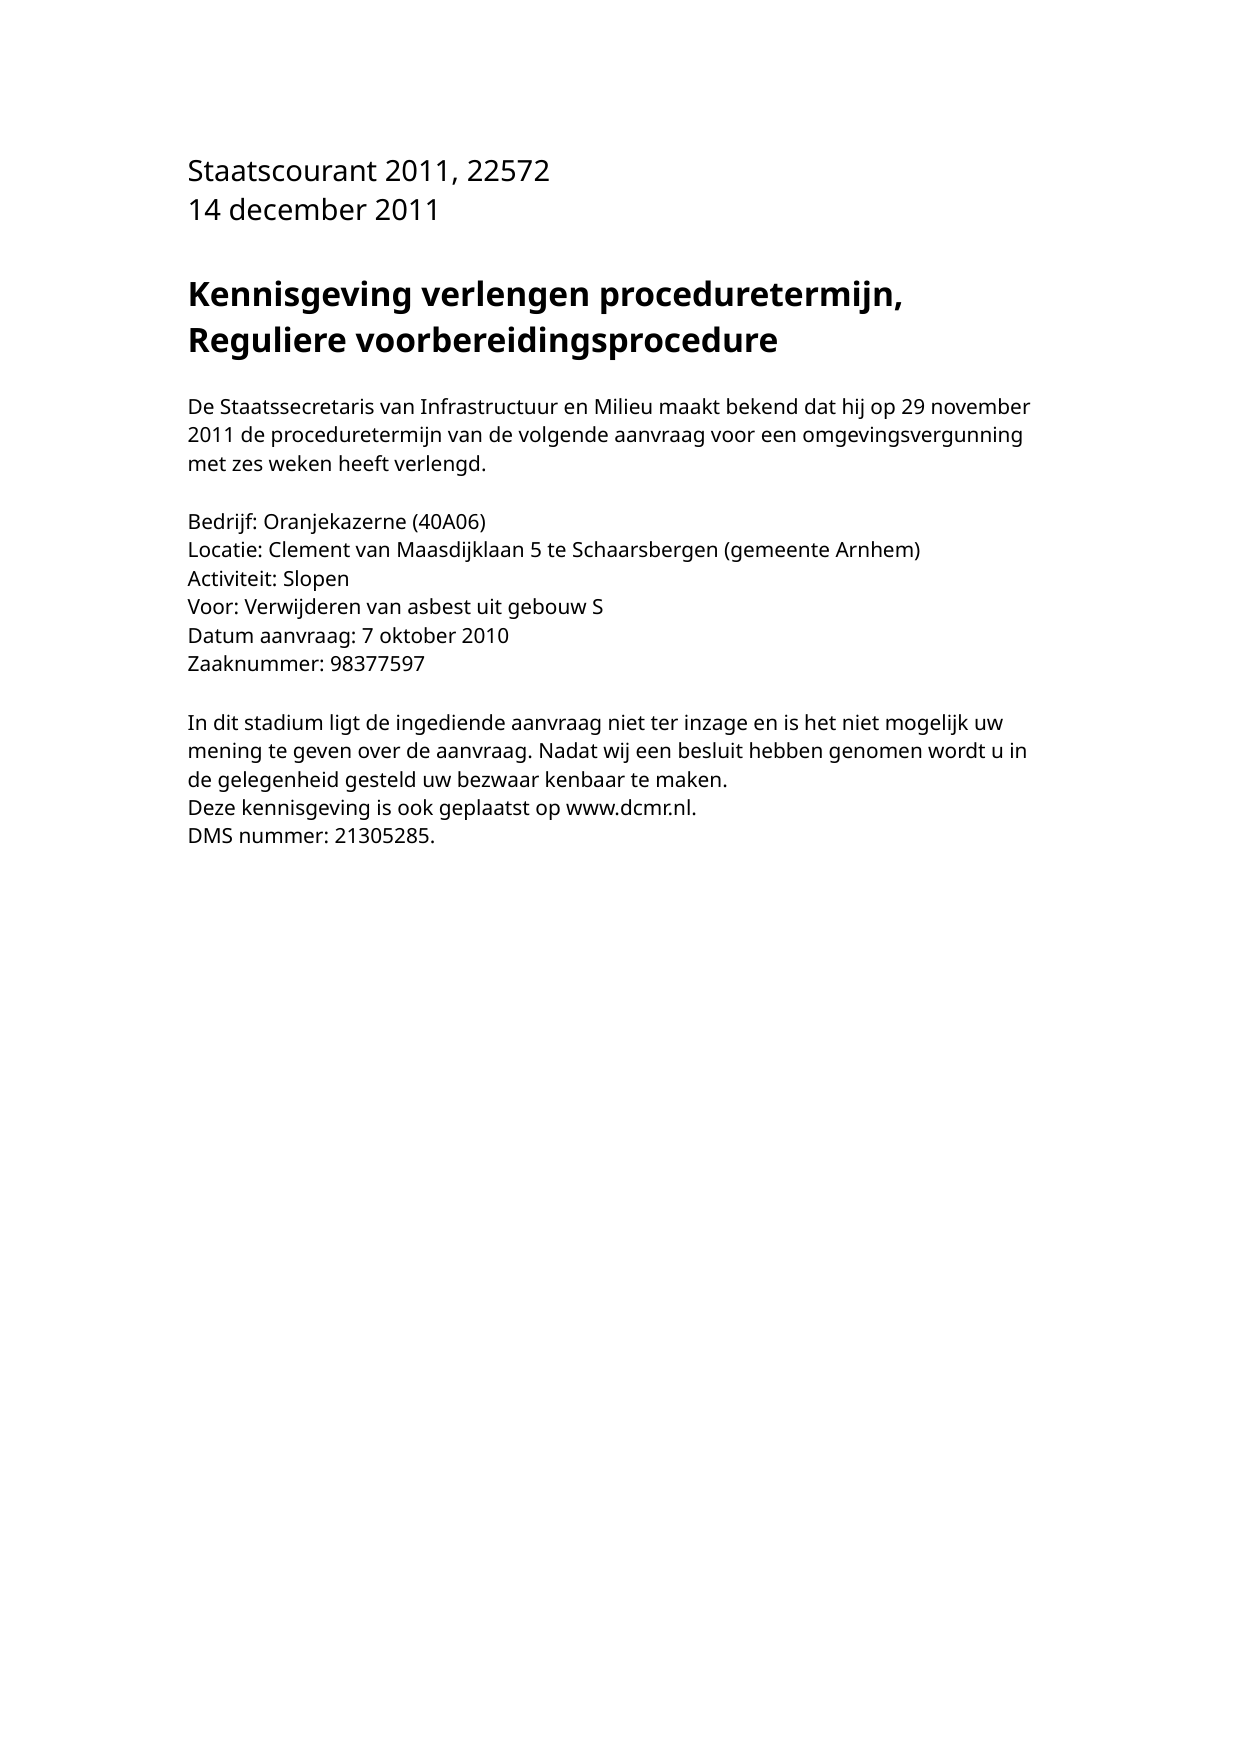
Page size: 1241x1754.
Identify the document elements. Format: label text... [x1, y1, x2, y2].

subtitle Kennisgeving verlengen proceduretermijn, Reguliere voorbereidingsprocedure [187, 271, 1053, 362]
text Datum aanvraag: 7 oktober 2010 [187, 621, 1053, 649]
text 14 december 2011 [187, 190, 1053, 229]
text Bedrijf: Oranjekazerne (40A06) [187, 507, 1053, 536]
text Deze kennisgeving is ook geplaatst op www.dcmr.nl. [187, 793, 1053, 822]
text Voor: Verwijderen van asbest uit gebouw S [187, 592, 1053, 621]
text DMS nummer: 21305285. [187, 822, 1053, 850]
text De Staatssecretaris van Infrastructuur en Milieu maakt bekend dat hij op 29 november 2011 de proceduretermijn van de volgende aanvraag voor een omgevingsvergunning met zes weken heeft verlengd. [187, 392, 1053, 477]
text Locatie: Clement van Maasdijklaan 5 te Schaarsbergen (gemeente Arnhem) [187, 536, 1053, 564]
text Activiteit: Slopen [187, 564, 1053, 592]
text In dit stadium ligt de ingediende aanvraag niet ter inzage en is het niet mogelijk uw mening te geven over de aanvraag. Nadat wij een besluit hebben genomen wordt u in de gelegenheid gesteld uw bezwaar kenbaar te maken. [187, 708, 1053, 793]
text Staatscourant 2011, 22572 [187, 150, 1053, 190]
text Zaaknummer: 98377597 [187, 649, 1053, 678]
